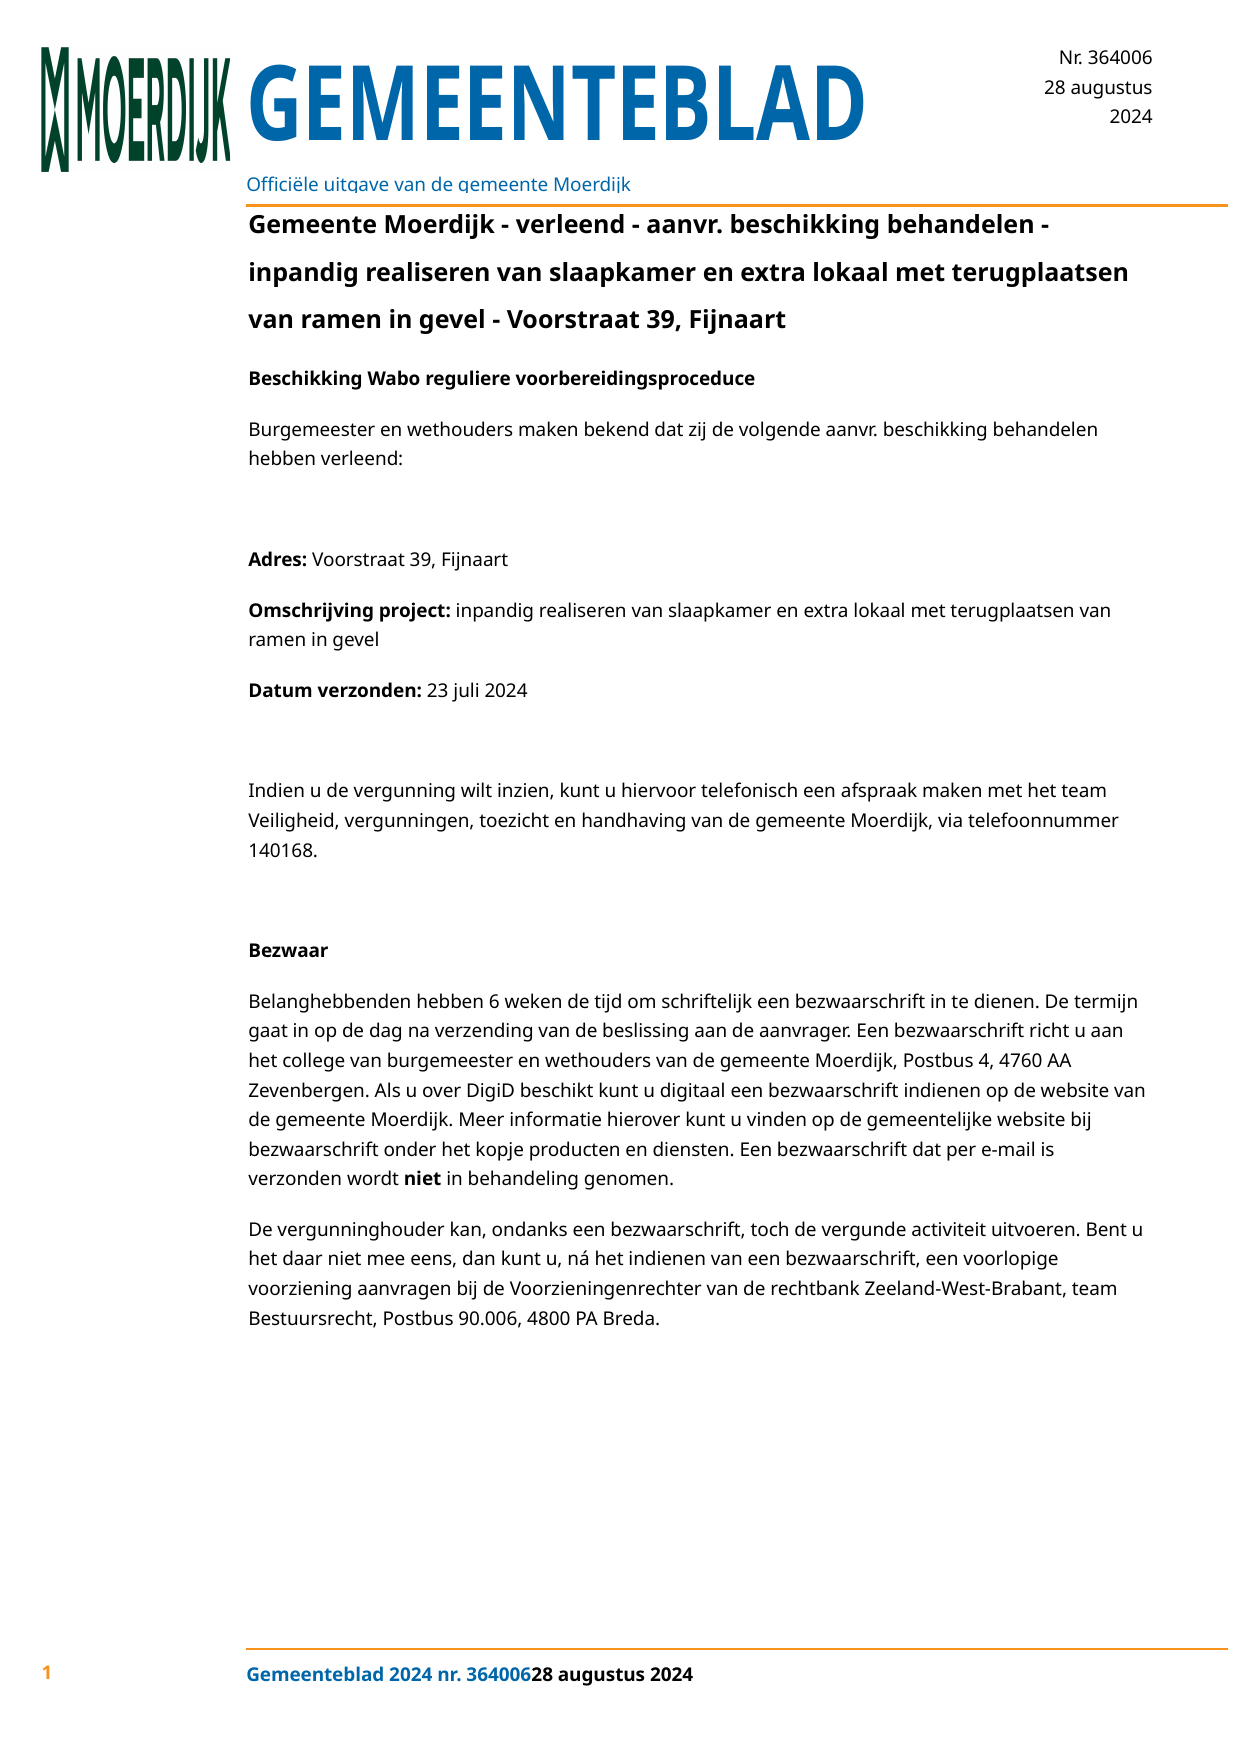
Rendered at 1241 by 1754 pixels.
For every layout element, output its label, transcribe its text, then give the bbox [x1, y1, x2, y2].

picture [41, 47, 231, 172]
text Beschikking Wabo reguliere voorbereidingsproceduce [248, 366, 1152, 391]
text Omschrijving project: inpandig realiseren van slaapkamer en extra lokaal met terugplaatsen van ramen in gevel [248, 597, 1152, 652]
text Indien u de vergunning wilt inzien, kunt u hiervoor telefonisch een afspraak maken met het team Veiligheid, vergunningen, toezicht en handhaving van de gemeente Moerdijk, via telefoonnummer 140168. [248, 778, 1152, 862]
text Gemeente Moerdijk - verleend - aanvr. beschikking behandelen - inpandig realiseren van slaapkamer en extra lokaal met terugplaatsen van ramen in gevel - Voorstraat 39, Fijnaart [248, 207, 1152, 336]
text Adres: Voorstraat 39, Fijnaart [248, 546, 1152, 572]
text Datum verzonden: 23 juli 2024 [248, 677, 1152, 702]
text Burgemeester en wethouders maken bekend dat zij de volgende aanvr. beschikking behandelen hebben verleend: [248, 416, 1152, 471]
text De vergunninghouder kan, ondanks een bezwaarschrift, toch de vergunde activiteit uitvoeren. Bent u het daar niet mee eens, dan kunt u, ná het indienen van een bezwaarschrift, een voorlopige voorziening aanvragen bij de Voorzieningenrechter van de rechtbank Zeeland-West-Brabant, team Bestuursrecht, Postbus 90.006, 4800 PA Breda. [248, 1216, 1152, 1330]
text Belanghebbenden hebben 6 weken de tijd om schriftelijk een bezwaarschrift in te dienen. De termijn gaat in op de dag na verzending van de beslissing aan de aanvrager. Een bezwaarschrift richt u aan het college van burgemeester en wethouders van de gemeente Moerdijk, Postbus 4, 4760 AA Zevenbergen. Als u over DigiD beschikt kunt u digitaal een bezwaarschrift indienen op de website van de gemeente Moerdijk. Meer informatie hierover kunt u vinden op de gemeentelijke website bij bezwaarschrift onder het kopje producten en diensten. Een bezwaarschrift dat per e-mail is verzonden wordt niet in behandeling genomen. [248, 988, 1152, 1191]
text Bezwaar [248, 938, 1152, 963]
